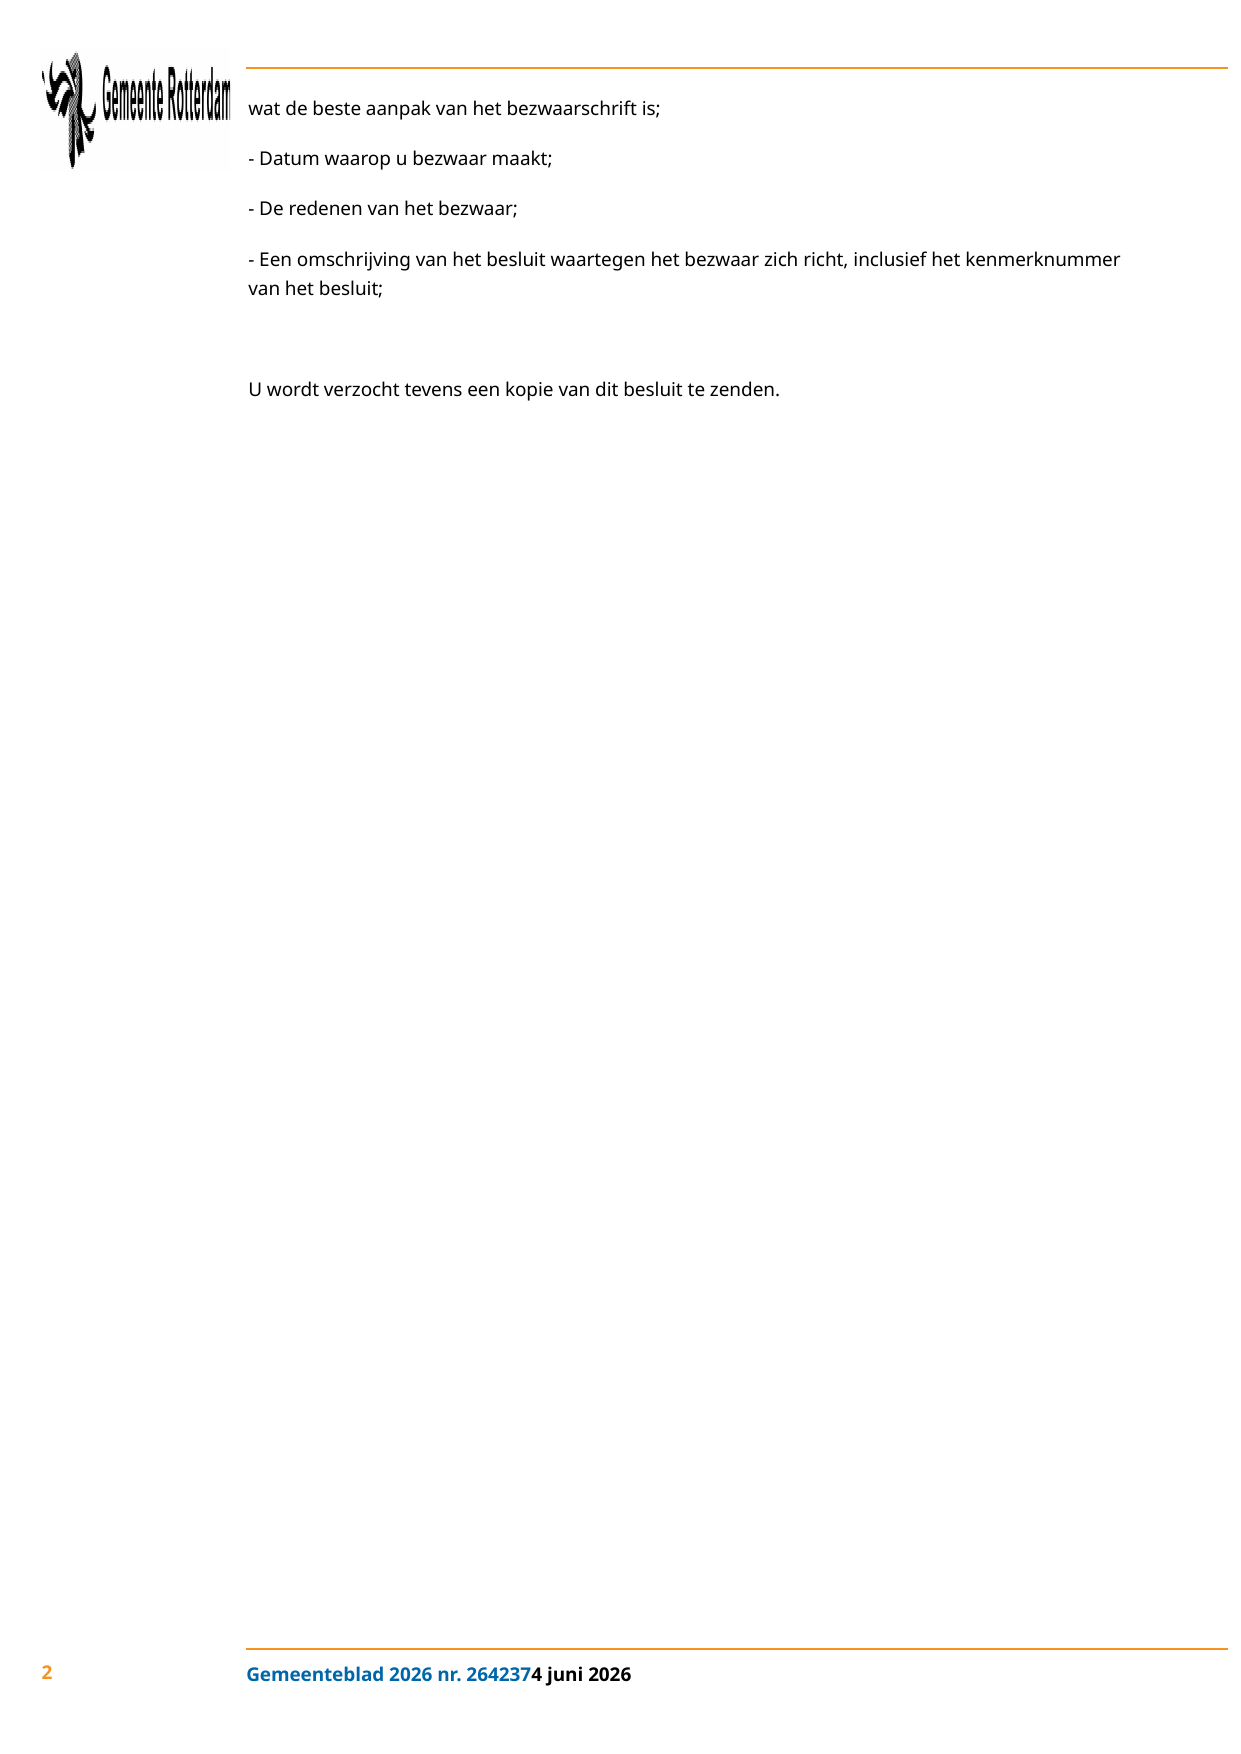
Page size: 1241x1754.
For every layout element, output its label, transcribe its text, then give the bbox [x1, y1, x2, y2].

picture [41, 47, 231, 172]
text - Datum waarop u bezwaar maakt; [248, 145, 1152, 171]
text - Een omschrijving van het besluit waartegen het bezwaar zich richt, inclusief het kenmerknummer van het besluit; [248, 246, 1152, 301]
text wat de beste aanpak van het bezwaarschrift is; [248, 95, 1152, 121]
text - De redenen van het bezwaar; [248, 196, 1152, 221]
text U wordt verzocht tevens een kopie van dit besluit te zenden. [248, 376, 1152, 402]
